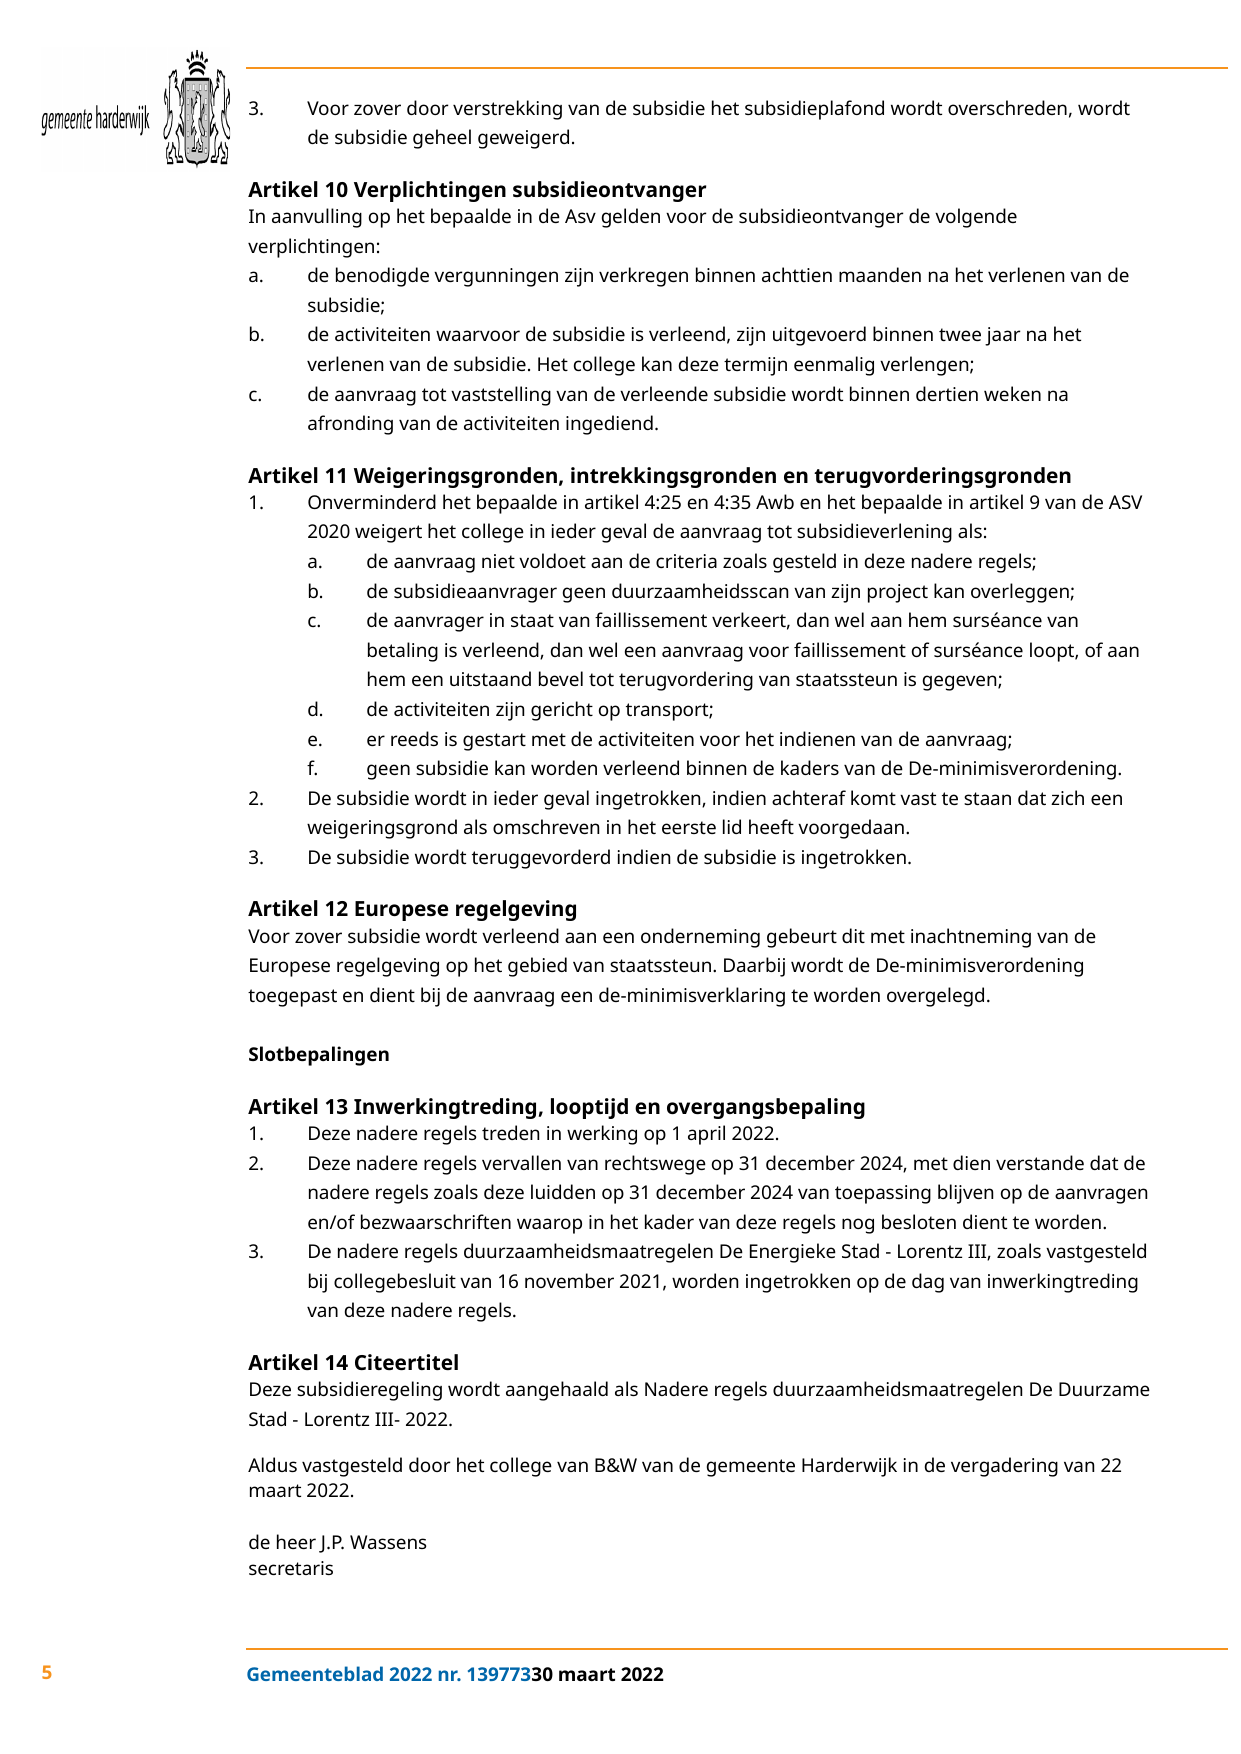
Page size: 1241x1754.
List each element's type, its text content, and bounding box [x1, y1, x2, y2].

list de benodigde vergunningen zijn verkregen binnen achttien maanden na het verlenen van de subsidie; [248, 262, 1152, 318]
list De subsidie wordt in ieder geval ingetrokken, indien achteraf komt vast te staan dat zich een weigeringsgrond als omschreven in het eerste lid heeft voorgedaan. [248, 785, 1152, 840]
list Deze nadere regels vervallen van rechtswege op 31 december 2024, met dien verstande dat de nadere regels zoals deze luidden op 31 december 2024 van toepassing blijven op de aanvragen en/of bezwaarschriften waarop in het kader van deze regels nog besloten dient te worden. [248, 1150, 1152, 1235]
list Voor zover door verstrekking van de subsidie het subsidieplafond wordt overschreden, wordt de subsidie geheel geweigerd. [248, 95, 1152, 150]
text de heer J.P. Wassens [248, 1529, 1152, 1555]
list geen subsidie kan worden verleend binnen de kaders van de De-minimisverordening. [307, 755, 1152, 781]
picture [41, 47, 231, 172]
text Artikel 14 Citeertitel [248, 1348, 1152, 1377]
text Artikel 10 Verplichtingen subsidieontvanger [248, 175, 1152, 203]
text Aldus vastgesteld door het college van B&W van de gemeente Harderwijk in de vergadering van 22 maart 2022. [248, 1452, 1152, 1503]
text Voor zover subsidie wordt verleend aan een onderneming gebeurt dit met inachtneming van de Europese regelgeving op het gebied van staatssteun. Daarbij wordt de De-minimisverordening toegepast en dient bij de aanvraag een de-minimisverklaring te worden overgelegd. [248, 923, 1152, 1008]
list De nadere regels duurzaamheidsmaatregelen De Energieke Stad - Lorentz III, zoals vastgesteld bij collegebesluit van 16 november 2021, worden ingetrokken op de dag van inwerkingtreding van deze nadere regels. [248, 1238, 1152, 1323]
list de activiteiten zijn gericht op transport; [307, 696, 1152, 722]
list Deze nadere regels treden in werking op 1 april 2022. [248, 1120, 1152, 1146]
list de subsidieaanvrager geen duurzaamheidsscan van zijn project kan overleggen; [307, 578, 1152, 604]
list de aanvraag niet voldoet aan de criteria zoals gesteld in deze nadere regels; [307, 548, 1152, 574]
text secretaris [248, 1555, 1152, 1580]
text Deze subsidieregeling wordt aangehaald als Nadere regels duurzaamheidsmaatregelen De Duurzame Stad - Lorentz III- 2022. [248, 1377, 1152, 1432]
list Onverminderd het bepaalde in artikel 4:25 en 4:35 Awb en het bepaalde in artikel 9 van de ASV 2020 weigert het college in ieder geval de aanvraag tot subsidieverlening als: [248, 489, 1152, 544]
list er reeds is gestart met de activiteiten voor het indienen van de aanvraag; [307, 726, 1152, 752]
list de aanvrager in staat van faillissement verkeert, dan wel aan hem surséance van betaling is verleend, dan wel een aanvraag voor faillissement of surséance loopt, of aan hem een uitstaand bevel tot terugvordering van staatssteun is gegeven; [307, 607, 1152, 692]
text In aanvulling op het bepaalde in de Asv gelden voor de subsidieontvanger de volgende verplichtingen: [248, 203, 1152, 258]
text Artikel 13 Inwerkingtreding, looptijd en overgangsbepaling [248, 1092, 1152, 1120]
text Artikel 11 Weigeringsgronden, intrekkingsgronden en terugvorderingsgronden [248, 461, 1152, 489]
text Artikel 12 Europese regelgeving [248, 894, 1152, 923]
text Slotbepalingen [248, 1041, 1152, 1067]
list De subsidie wordt teruggevorderd indien de subsidie is ingetrokken. [248, 844, 1152, 870]
list de aanvraag tot vaststelling van de verleende subsidie wordt binnen dertien weken na afronding van de activiteiten ingediend. [248, 381, 1152, 436]
list de activiteiten waarvoor de subsidie is verleend, zijn uitgevoerd binnen twee jaar na het verlenen van de subsidie. Het college kan deze termijn eenmalig verlengen; [248, 322, 1152, 377]
